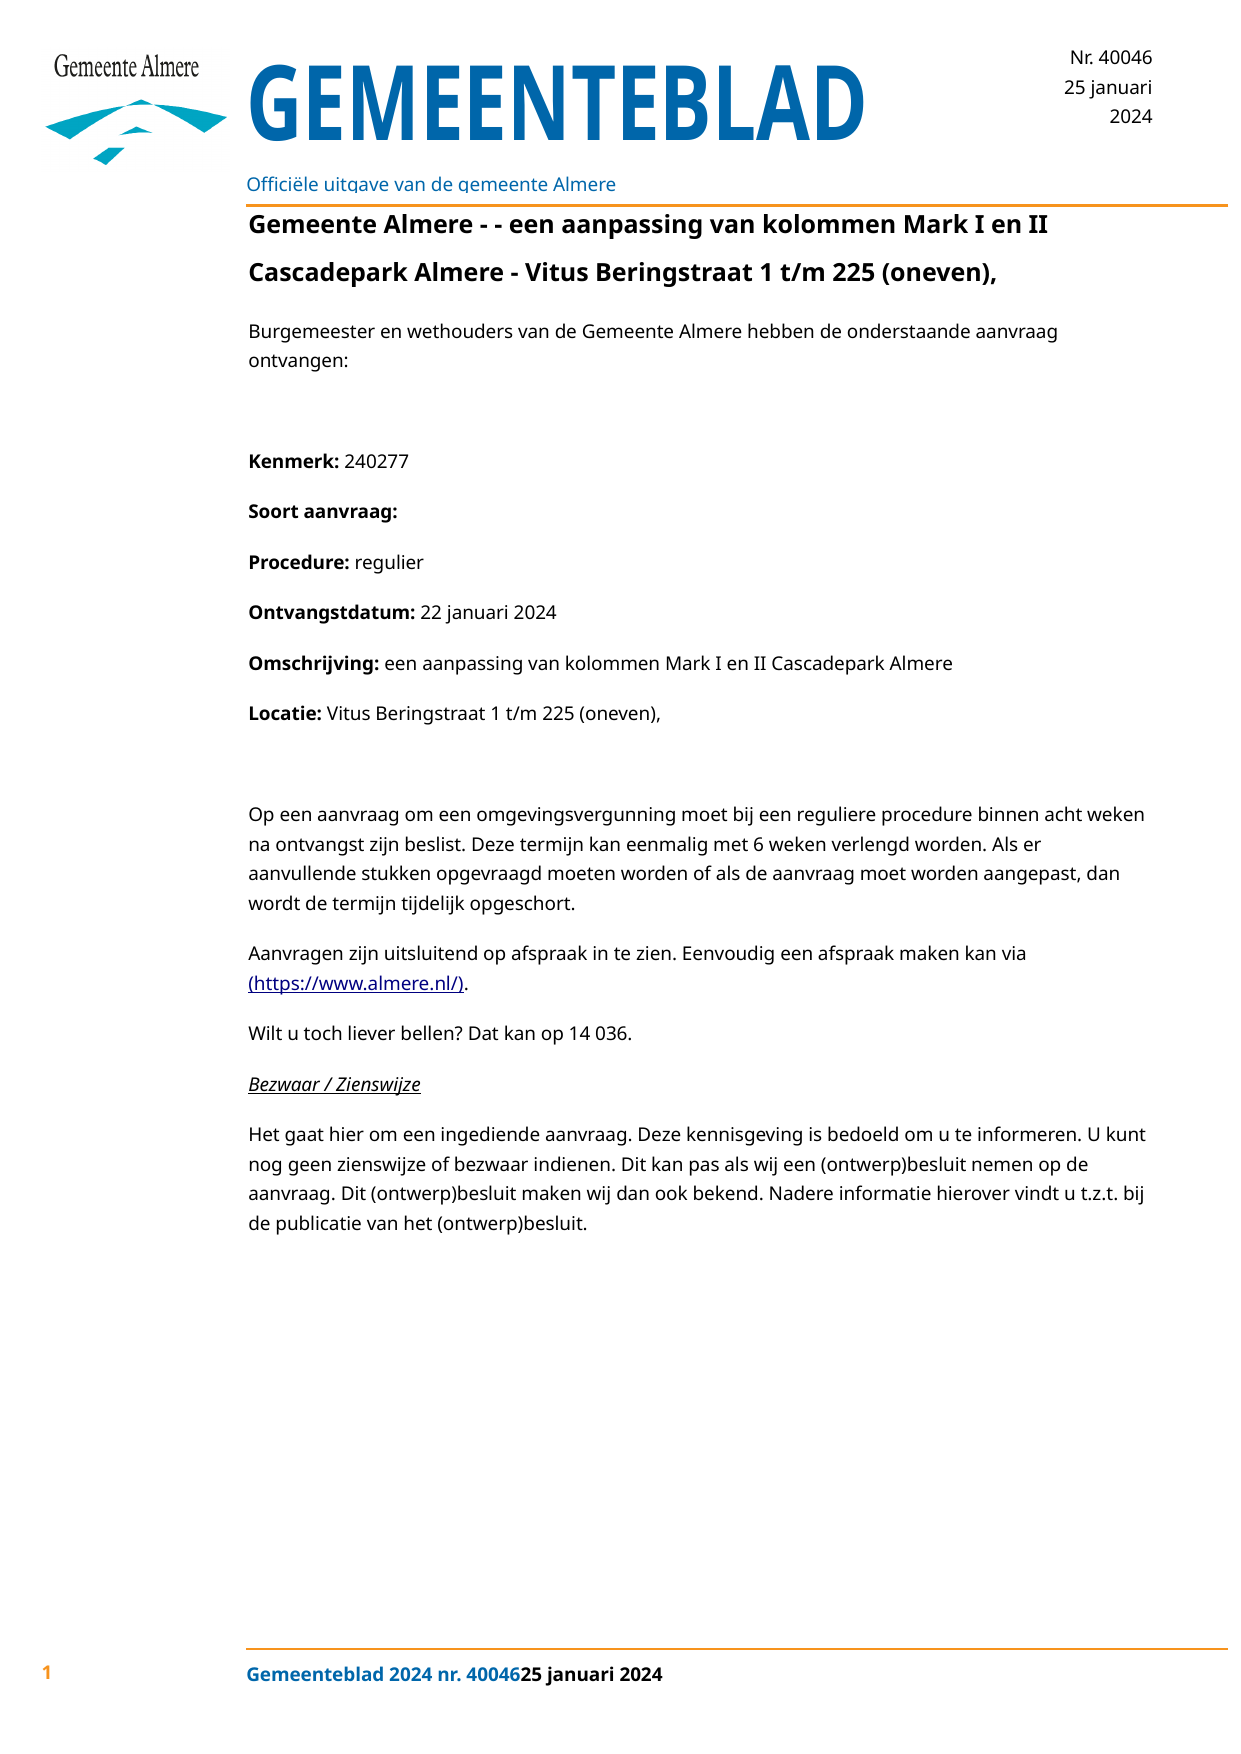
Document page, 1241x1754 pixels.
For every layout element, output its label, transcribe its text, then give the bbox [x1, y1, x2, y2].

picture [41, 47, 231, 172]
text Gemeente Almere - - een aanpassing van kolommen Mark I en II Cascadepark Almere - Vitus Beringstraat 1 t/m 225 (oneven), [248, 207, 1152, 288]
text Kenmerk: 240277 [248, 448, 1152, 474]
text Het gaat hier om een ingediende aanvraag. Deze kennisgeving is bedoeld om u te informeren. U kunt nog geen zienswijze of bezwaar indienen. Dit kan pas als wij een (ontwerp)besluit nemen op de aanvraag. Dit (ontwerp)besluit maken wij dan ook bekend. Nadere informatie hierover vindt u t.z.t. bij de publicatie van het (ontwerp)besluit. [248, 1121, 1152, 1236]
text Burgemeester en wethouders van de Gemeente Almere hebben de onderstaande aanvraag ontvangen: [248, 318, 1152, 373]
text Op een aanvraag om een omgevingsvergunning moet bij een reguliere procedure binnen acht weken na ontvangst zijn beslist. Deze termijn kan eenmalig met 6 weken verlengd worden. Als er aanvullende stukken opgevraagd moeten worden of als de aanvraag moet worden aangepast, dan wordt de termijn tijdelijk opgeschort. [248, 801, 1152, 916]
text Omschrijving: een aanpassing van kolommen Mark I en II Cascadepark Almere [248, 650, 1152, 676]
text Bezwaar / Zienswijze [248, 1071, 1152, 1097]
text Aanvragen zijn uitsluitend op afspraak in te zien. Eenvoudig een afspraak maken kan via (https://www.almere.nl/). [248, 940, 1152, 996]
text Locatie: Vitus Beringstraat 1 t/m 225 (oneven), [248, 700, 1152, 726]
text Procedure: regulier [248, 549, 1152, 575]
text Soort aanvraag: [248, 499, 1152, 524]
text Ontvangstdatum: 22 januari 2024 [248, 599, 1152, 625]
text Wilt u toch liever bellen? Dat kan op 14 036. [248, 1020, 1152, 1046]
